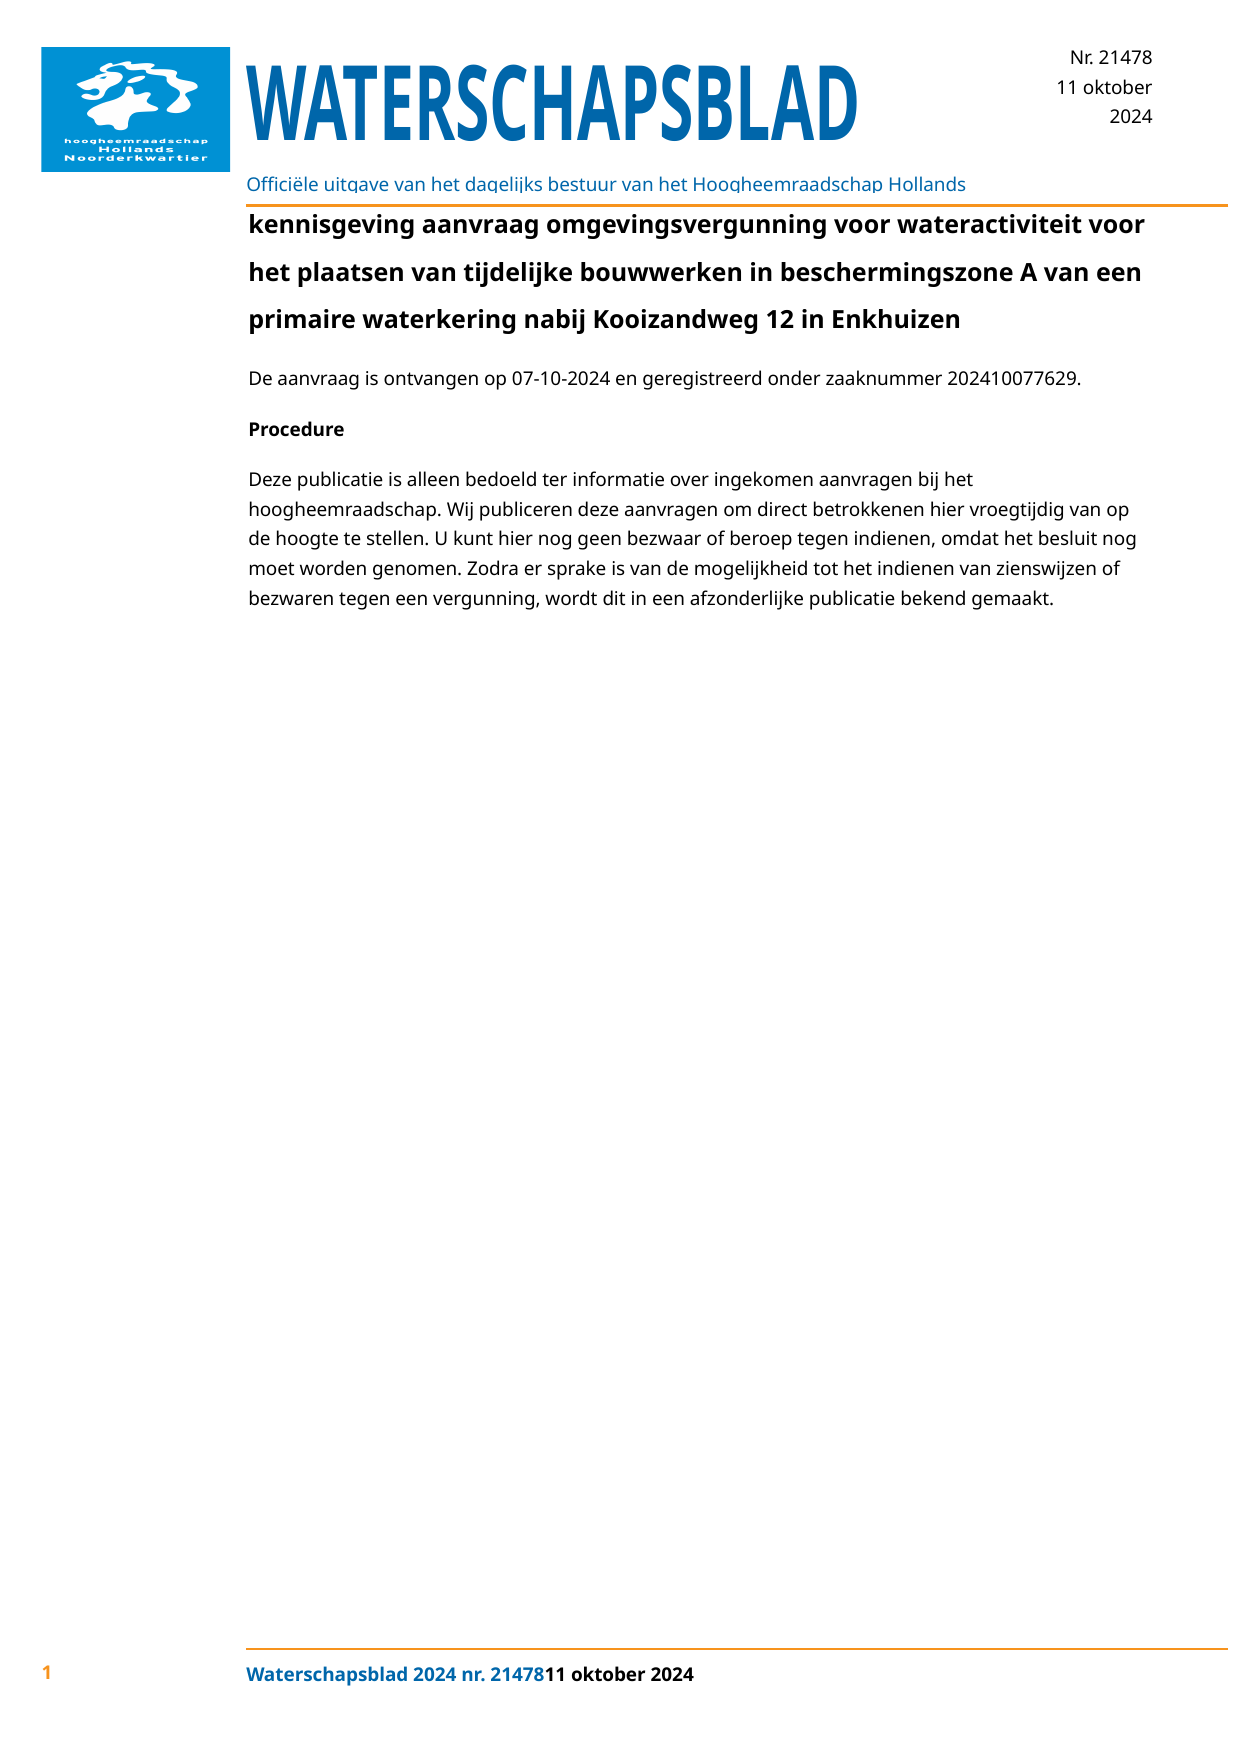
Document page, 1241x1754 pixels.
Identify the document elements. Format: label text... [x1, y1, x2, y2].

text De aanvraag is ontvangen op 07-10-2024 en geregistreerd onder zaaknummer 202410077629. [248, 366, 1152, 391]
text Deze publicatie is alleen bedoeld ter informatie over ingekomen aanvragen bij het hoogheemraadschap. Wij publiceren deze aanvragen om direct betrokkenen hier vroegtijdig van op de hoogte te stellen. U kunt hier nog geen bezwaar of beroep tegen indienen, omdat het besluit nog moet worden genomen. Zodra er sprake is van de mogelijkheid tot het indienen van zienswijzen of bezwaren tegen een vergunning, wordt dit in een afzonderlijke publicatie bekend gemaakt. [248, 466, 1152, 610]
picture [129, 76, 144, 82]
picture [78, 64, 122, 99]
text kennisgeving aanvraag omgevingsvergunning voor wateractiviteit voor het plaatsen van tijdelijke bouwwerken in beschermingszone A van een primaire waterkering nabij Kooizandweg 12 in Enkhuizen [248, 207, 1152, 336]
picture [88, 87, 157, 130]
text Procedure [248, 416, 1152, 442]
picture [118, 62, 197, 112]
